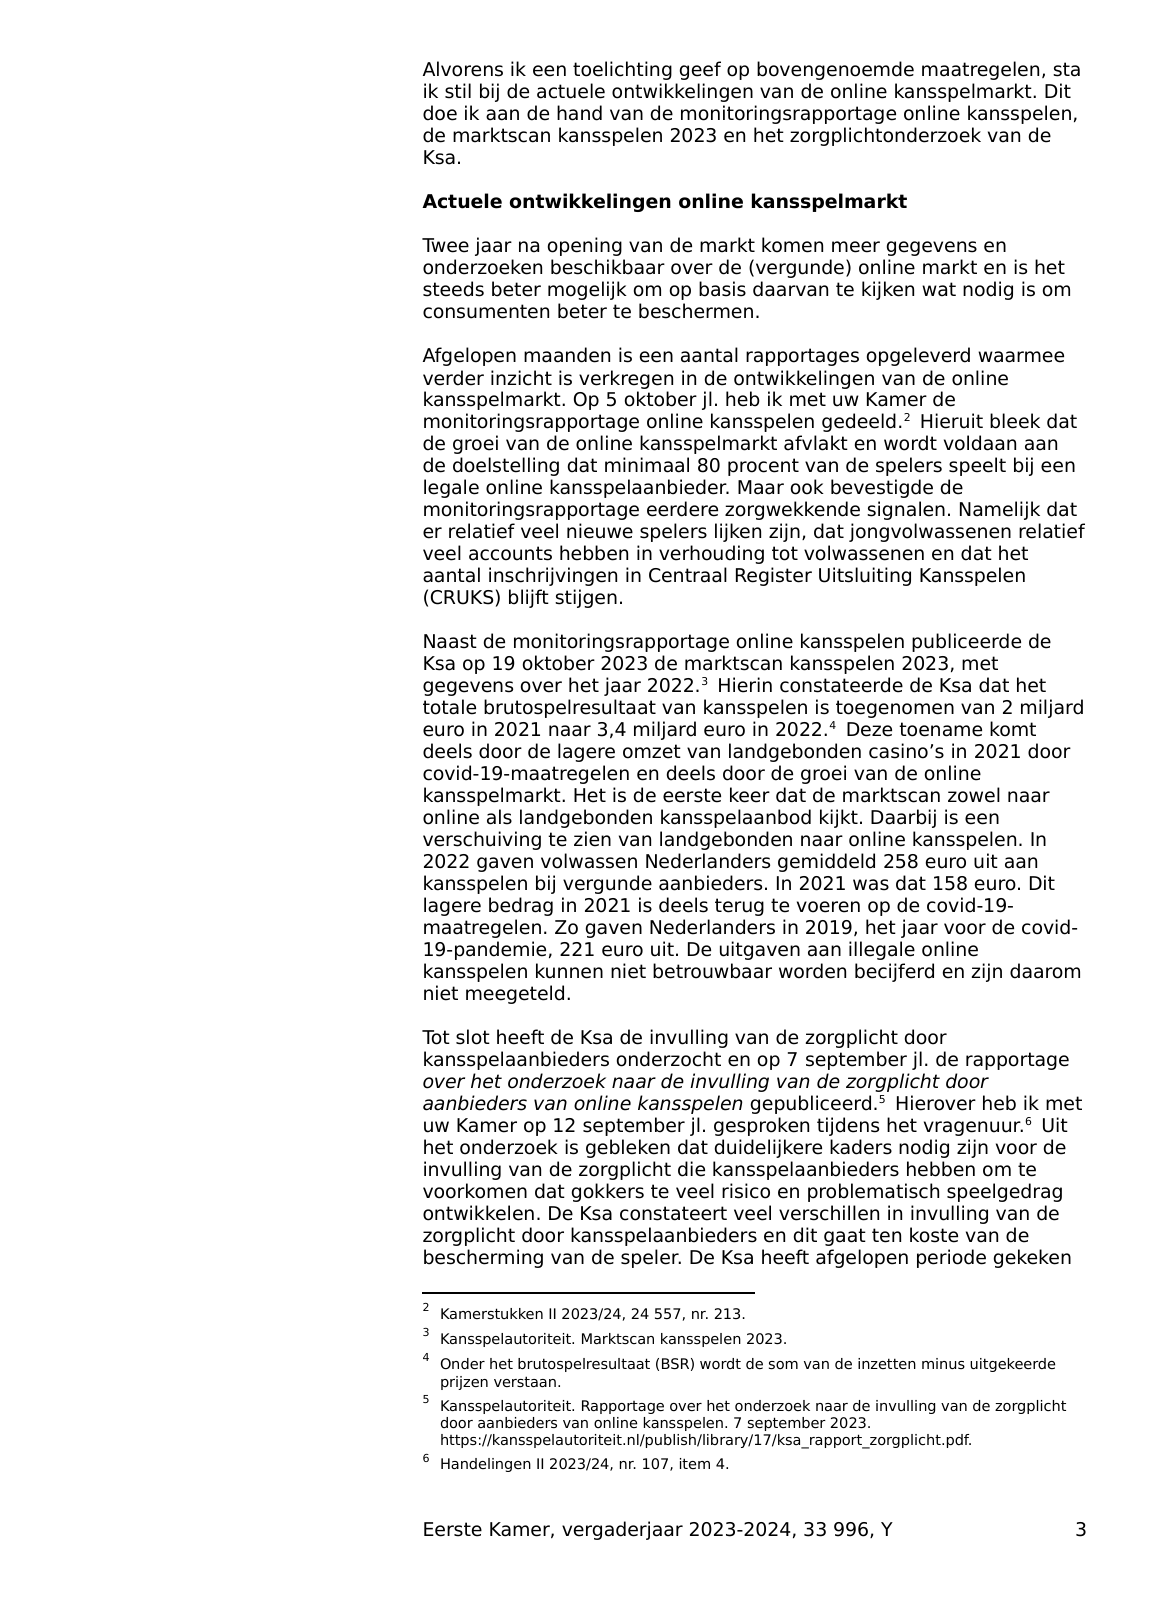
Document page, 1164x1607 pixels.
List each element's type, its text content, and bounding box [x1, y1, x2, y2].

text Twee jaar na opening van de markt komen meer gegevens en onderzoeken beschikbaar over de (vergunde) online markt en is het steeds beter mogelijk om op basis daarvan te kijken wat nodig is om consumenten beter te beschermen. [422, 235, 1087, 323]
text Kamerstukken II 2023/24, 24 557, nr. 213. [422, 1302, 1087, 1324]
text Onder het brutospelresultaat (BSR) wordt de som van de inzetten minus uitgekeerde prijzen verstaan. [422, 1352, 1087, 1391]
text Naast de monitoringsrapportage online kansspelen publiceerde de Ksa op 19 oktober 2023 de marktscan kansspelen 2023, met gegevens over het jaar 2022. Hierin constateerde de Ksa dat het totale brutospelresultaat van kansspelen is toegenomen van 2 miljard euro in 2021 naar 3,4 miljard euro in 2022. Deze toename komt deels door de lagere omzet van landgebonden casino’s in 2021 door covid-19-maatregelen en deels door de groei van de online kansspelmarkt. Het is de eerste keer dat de marktscan zowel naar online als landgebonden kansspelaanbod kijkt. Daarbij is een verschuiving te zien van landgebonden naar online kansspelen. In 2022 gaven volwassen Nederlanders gemiddeld 258 euro uit aan kansspelen bij vergunde aanbieders. In 2021 was dat 158 euro. Dit lagere bedrag in 2021 is deels terug te voeren op de covid-19-maatregelen. Zo gaven Nederlanders in 2019, het jaar voor de covid-19-pandemie, 221 euro uit. De uitgaven aan illegale online kansspelen kunnen niet betrouwbaar worden becijferd en zijn daarom niet meegeteld. [422, 631, 1087, 1005]
text Kansspelautoriteit. Marktscan kansspelen 2023. [422, 1327, 1087, 1349]
text Kansspelautoriteit. Rapportage over het onderzoek naar de invulling van de zorgplicht door aanbieders van online kansspelen. 7 september 2023. https://kansspelautoriteit.nl/publish/library/17/ksa_rapport_zorgplicht.pdf. [422, 1393, 1087, 1449]
subtitle Actuele ontwikkelingen online kansspelmarkt [422, 191, 1087, 213]
text Afgelopen maanden is een aantal rapportages opgeleverd waarmee verder inzicht is verkregen in de ontwikkelingen van de online kansspelmarkt. Op 5 oktober jl. heb ik met uw Kamer de monitoringsrapportage online kansspelen gedeeld. Hieruit bleek dat de groei van de online kansspelmarkt afvlakt en wordt voldaan aan de doelstelling dat minimaal 80 procent van de spelers speelt bij een legale online kansspelaanbieder. Maar ook bevestigde de monitoringsrapportage eerdere zorgwekkende signalen. Namelijk dat er relatief veel nieuwe spelers lijken zijn, dat jongvolwassenen relatief veel accounts hebben in verhouding tot volwassenen en dat het aantal inschrijvingen in Centraal Register Uitsluiting Kansspelen (CRUKS) blijft stijgen. [422, 345, 1087, 609]
text Handelingen II 2023/24, nr. 107, item 4. [422, 1452, 1087, 1474]
text Alvorens ik een toelichting geef op bovengenoemde maatregelen, sta ik stil bij de actuele ontwikkelingen van de online kansspelmarkt. Dit doe ik aan de hand van de monitoringsrapportage online kansspelen, de marktscan kansspelen 2023 en het zorgplichtonderzoek van de Ksa. [422, 59, 1087, 169]
text Tot slot heeft de Ksa de invulling van de zorgplicht door kansspelaanbieders onderzocht en op 7 september jl. de rapportage over het onderzoek naar de invulling van de zorgplicht door aanbieders van online kansspelen gepubliceerd. Hierover heb ik met uw Kamer op 12 september jl. gesproken tijdens het vragenuur. Uit het onderzoek is gebleken dat duidelijkere kaders nodig zijn voor de invulling van de zorgplicht die kansspelaanbieders hebben om te voorkomen dat gokkers te veel risico en problematisch speelgedrag ontwikkelen. De Ksa constateert veel verschillen in invulling van de zorgplicht door kansspelaanbieders en dit gaat ten koste van de bescherming van de speler. De Ksa heeft afgelopen periode gekeken [422, 1027, 1087, 1269]
